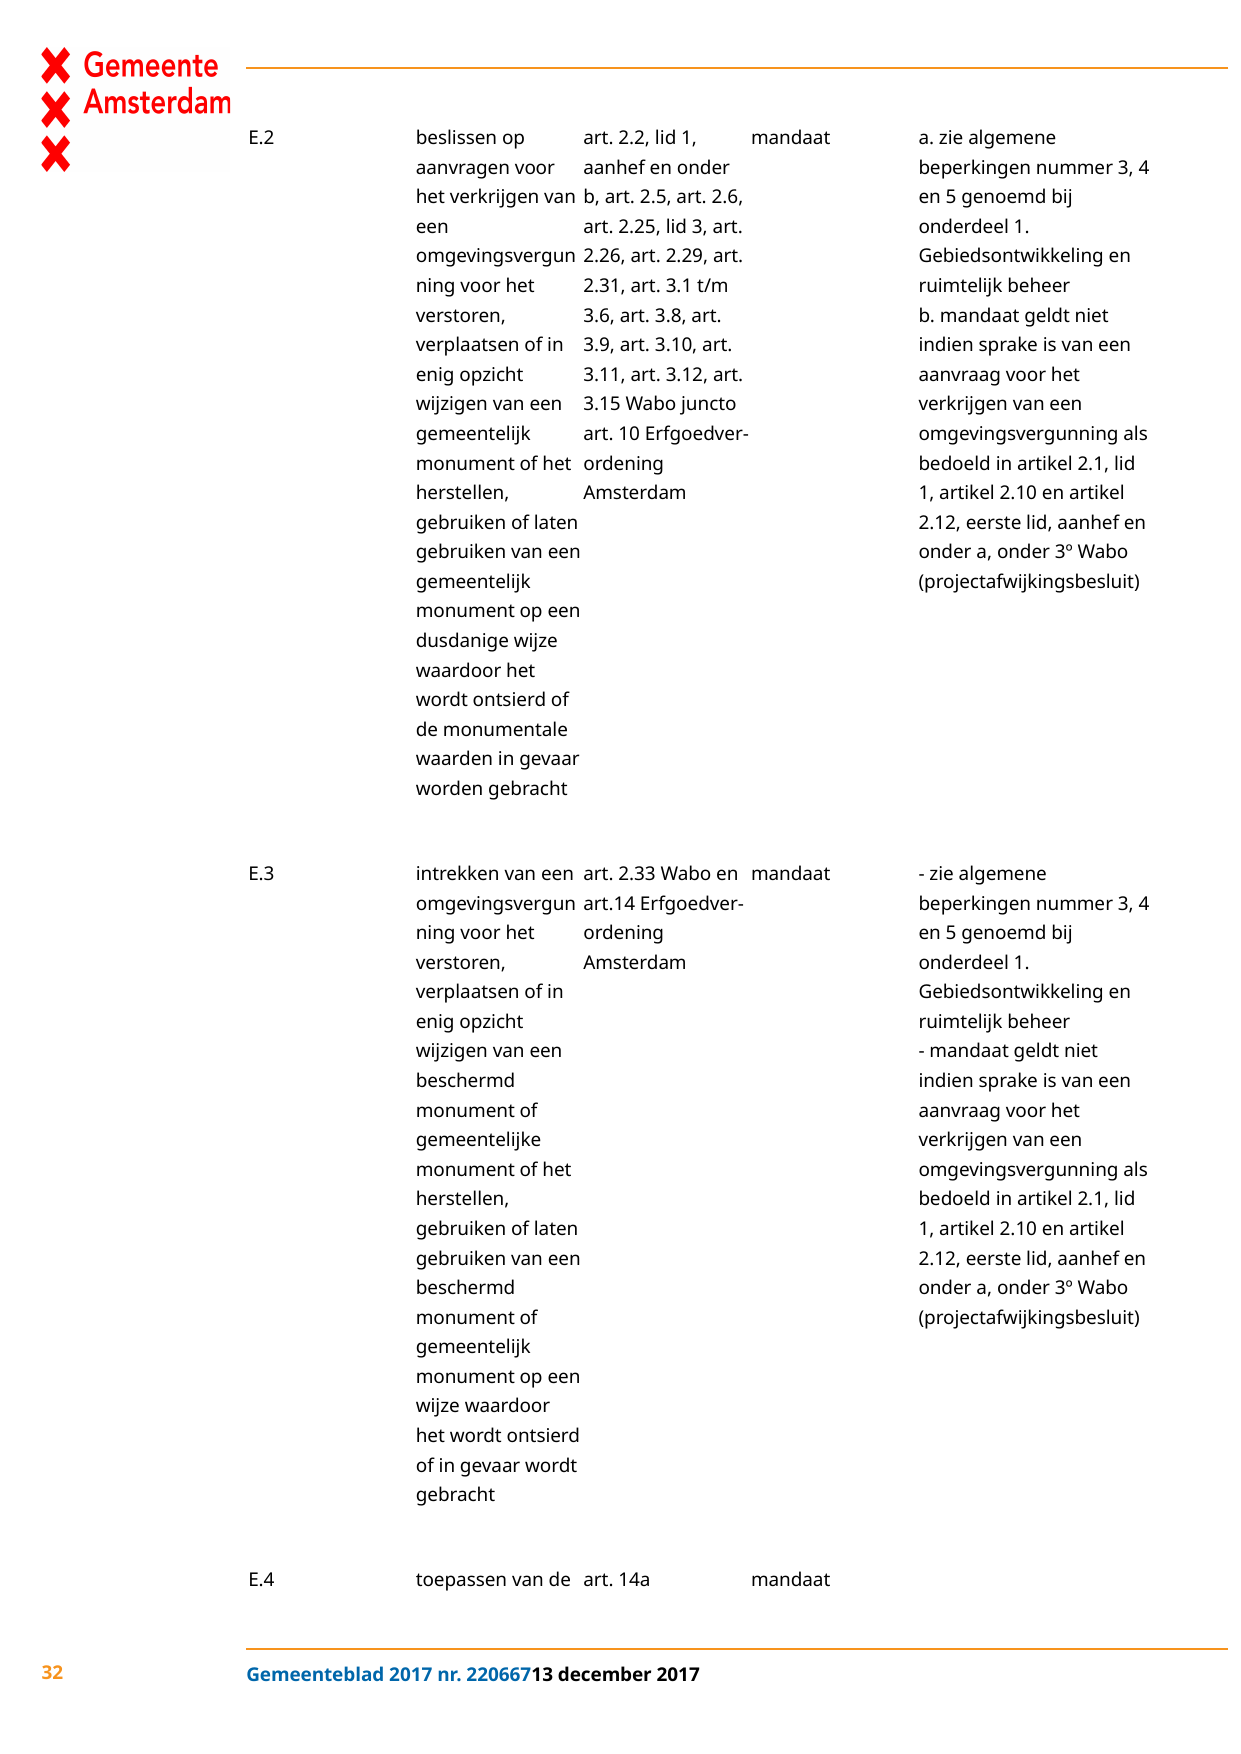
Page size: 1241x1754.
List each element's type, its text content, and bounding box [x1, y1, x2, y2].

table_cell E.2 [248, 95, 416, 831]
table_cell - zie algemene beperkingen nummer 3, 4 en 5 genoemd bij onderdeel 1. Gebiedsontwikkeling en ruimtelijk beheer - mandaat geldt niet indien sprake is van een aanvraag voor het verkrijgen van een omgevingsvergunning als bedoeld in artikel 2.1, lid 1, artikel 2.10 en artikel 2.12, eerste lid, aanhef en onder a, onder 3º Wabo (projectafwijkingsbesluit) [918, 831, 1152, 1537]
table_cell intrekken van een omgevingsvergunning voor het verstoren, verplaatsen of in enig opzicht wijzigen van een beschermd monument of gemeentelijke monument of het herstellen, gebruiken of laten gebruiken van een beschermd monument of gemeentelijk monument op een wijze waardoor het wordt ontsierd of in gevaar wordt gebracht [416, 831, 583, 1537]
picture [41, 47, 231, 172]
table_cell a. zie algemene beperkingen nummer 3, 4 en 5 genoemd bij onderdeel 1. Gebiedsontwikkeling en ruimtelijk beheer b. mandaat geldt niet indien sprake is van een aanvraag voor het verkrijgen van een omgevingsvergunning als bedoeld in artikel 2.1, lid 1, artikel 2.10 en artikel 2.12, eerste lid, aanhef en onder a, onder 3º Wabo (projectafwijkingsbesluit) [918, 95, 1152, 831]
table_cell beslissen op aanvragen voor het verkrijgen van een omgevingsvergunning voor het verstoren, verplaatsen of in enig opzicht wijzigen van een gemeentelijk monument of het herstellen, gebruiken of laten gebruiken van een gemeentelijk monument op een dusdanige wijze waardoor het wordt ontsierd of de monumentale waarden in gevaar worden gebracht [416, 95, 583, 831]
table_cell art. 2.33 Wabo en art.14 Erfgoedver-ordening Amsterdam [583, 831, 751, 1537]
table_cell [918, 1537, 1152, 1592]
table_cell toepassen van de [416, 1537, 583, 1592]
table_cell E.3 [248, 831, 416, 1537]
table_cell art. 14a [583, 1537, 751, 1592]
table_cell E.4 [248, 1537, 416, 1592]
table_cell mandaat [751, 831, 918, 1537]
table_cell art. 2.2, lid 1, aanhef en onder b, art. 2.5, art. 2.6, art. 2.25, lid 3, art. 2.26, art. 2.29, art. 2.31, art. 3.1 t/m 3.6, art. 3.8, art. 3.9, art. 3.10, art. 3.11, art. 3.12, art. 3.15 Wabo juncto art. 10 Erfgoedver-ordening Amsterdam [583, 95, 751, 831]
table_cell mandaat [751, 95, 918, 831]
table_cell mandaat [751, 1537, 918, 1592]
